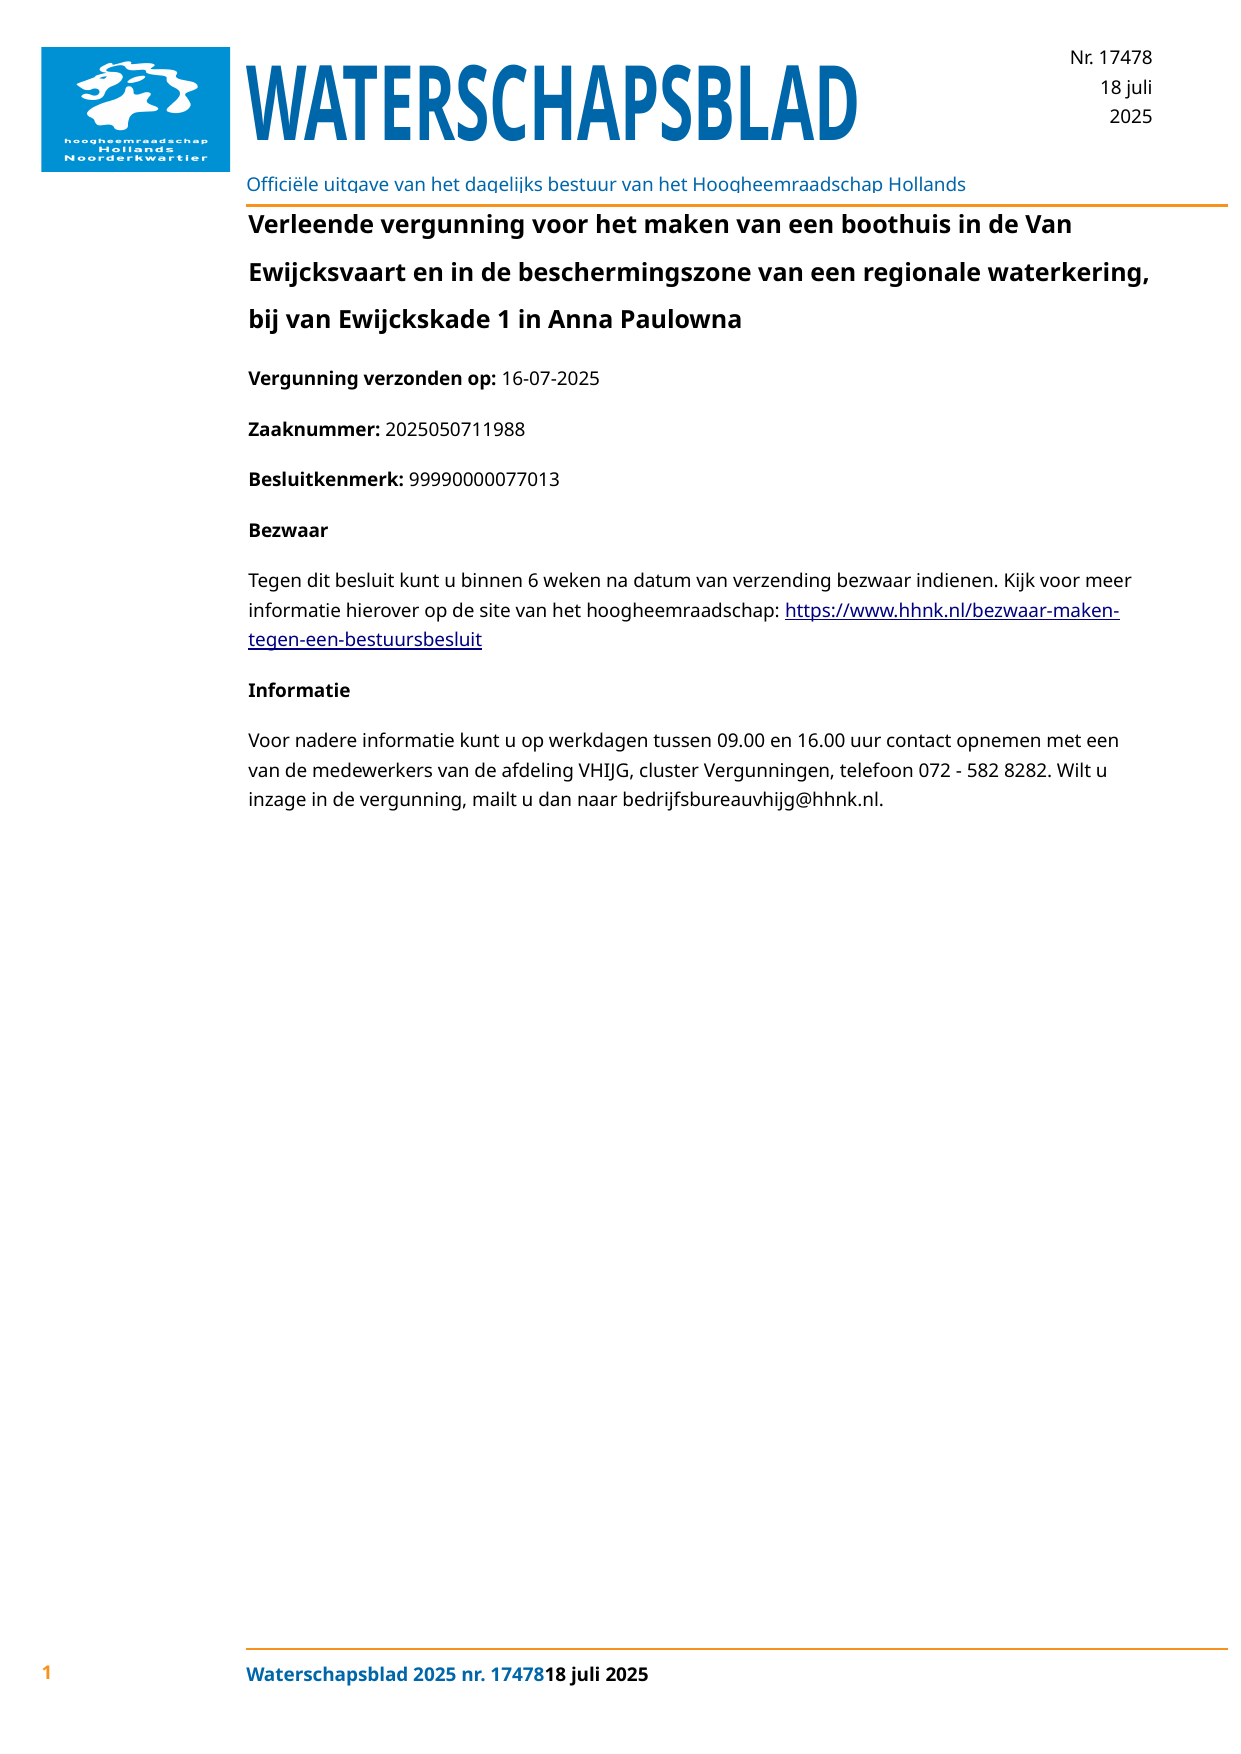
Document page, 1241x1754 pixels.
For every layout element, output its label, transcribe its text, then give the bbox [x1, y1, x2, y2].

text Informatie [248, 677, 1152, 702]
picture [78, 64, 122, 99]
text Bezwaar [248, 517, 1152, 542]
picture [88, 87, 157, 130]
text Vergunning verzonden op: 16-07-2025 [248, 366, 1152, 391]
text Voor nadere informatie kunt u op werkdagen tussen 09.00 en 16.00 uur contact opnemen met een van de medewerkers van de afdeling VHIJG, cluster Vergunningen, telefoon 072 - 582 8282. Wilt u inzage in de vergunning, mailt u dan naar bedrijfsbureauvhijg@hhnk.nl. [248, 727, 1152, 812]
text Verleende vergunning voor het maken van een boothuis in de Van Ewijcksvaart en in de beschermingszone van een regionale waterkering, bij van Ewijckskade 1 in Anna Paulowna [248, 207, 1152, 336]
picture [129, 76, 144, 82]
text Besluitkenmerk: 99990000077013 [248, 466, 1152, 492]
text Zaaknummer: 2025050711988 [248, 416, 1152, 442]
text Tegen dit besluit kunt u binnen 6 weken na datum van verzending bezwaar indienen. Kijk voor meer informatie hierover op de site van het hoogheemraadschap: https://www.hhnk.nl/bezwaar-maken-tegen-een-bestuursbesluit [248, 567, 1152, 652]
picture [118, 62, 197, 112]
